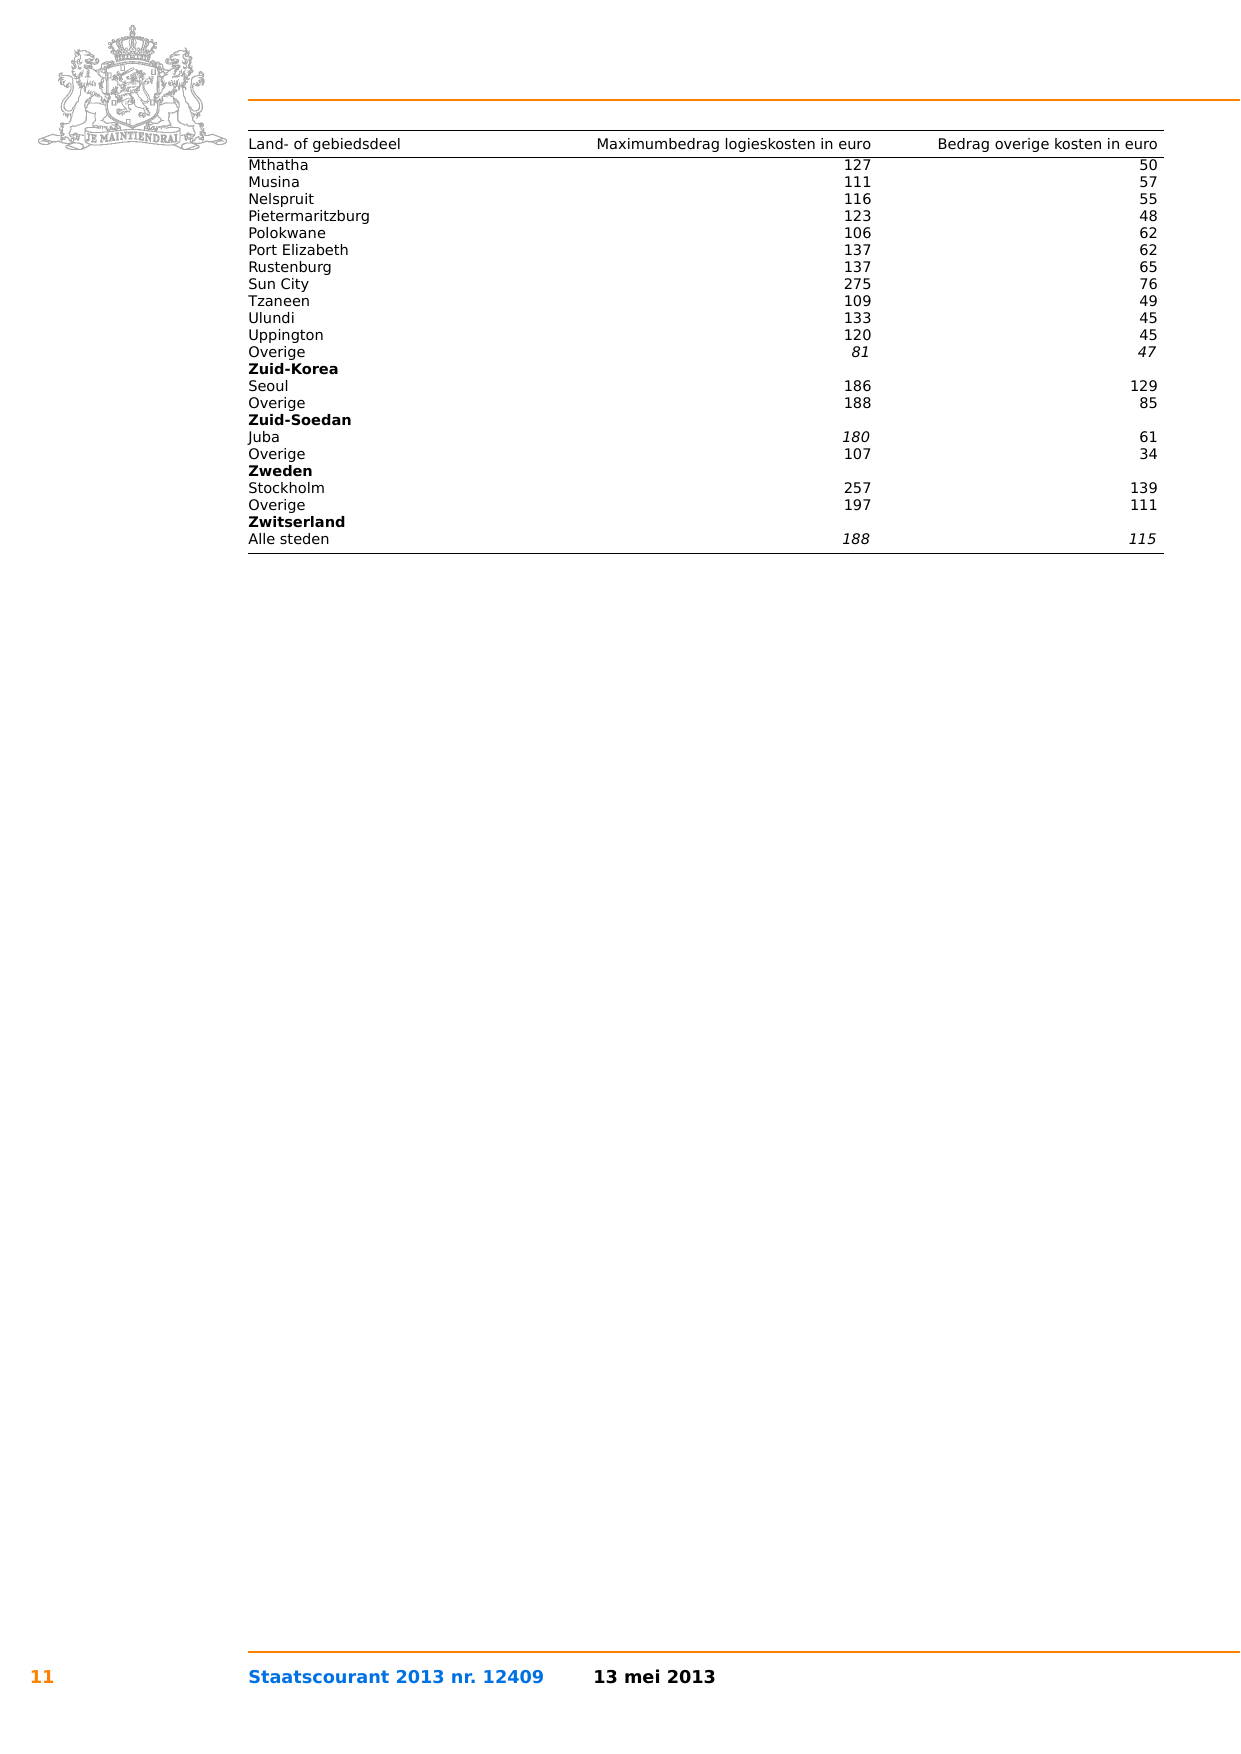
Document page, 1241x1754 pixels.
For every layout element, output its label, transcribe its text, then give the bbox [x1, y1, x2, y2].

table_cell 120 [538, 327, 877, 344]
table_cell 186 [538, 378, 877, 395]
table_cell Seoul [248, 378, 538, 395]
table_cell Port Elizabeth [248, 242, 538, 259]
table_cell 62 [877, 242, 1163, 259]
table_cell 45 [877, 310, 1163, 327]
table_cell Uppington [248, 327, 538, 344]
table_cell Overige [248, 497, 538, 514]
table_cell 257 [538, 480, 877, 497]
table_cell 106 [538, 225, 877, 242]
table_cell Nelspruit [248, 191, 538, 208]
table_header Land- of gebiedsdeel [248, 131, 538, 157]
table_cell 76 [877, 276, 1163, 293]
table_cell 57 [877, 174, 1163, 191]
table_cell 49 [877, 293, 1163, 310]
table_header Bedrag overige kosten in euro [877, 131, 1163, 157]
table_cell [538, 361, 877, 378]
table_cell [877, 514, 1163, 531]
table_cell [538, 463, 877, 480]
table_cell 127 [538, 158, 877, 174]
table_cell [538, 412, 877, 429]
table_cell Ulundi [248, 310, 538, 327]
table_cell 111 [538, 174, 877, 191]
table_cell Rustenburg [248, 259, 538, 276]
picture [38, 25, 227, 150]
table_cell 107 [538, 446, 877, 463]
table_cell 34 [877, 446, 1163, 463]
table_cell Sun City [248, 276, 538, 293]
table_cell 65 [877, 259, 1163, 276]
table_cell 62 [877, 225, 1163, 242]
table_cell Zuid-Korea [248, 361, 538, 378]
table_cell 137 [538, 259, 877, 276]
table_cell Overige [248, 344, 538, 361]
table_cell Musina [248, 174, 538, 191]
table_cell 109 [538, 293, 877, 310]
table_cell 81 [538, 344, 877, 361]
table_cell 47 [877, 344, 1163, 361]
table_cell Juba [248, 429, 538, 446]
table_cell 129 [877, 378, 1163, 395]
table_cell [877, 463, 1163, 480]
table_cell Tzaneen [248, 293, 538, 310]
table_cell 188 [538, 531, 877, 552]
table_cell Overige [248, 446, 538, 463]
table_cell Zweden [248, 463, 538, 480]
table_cell 275 [538, 276, 877, 293]
table_cell Polokwane [248, 225, 538, 242]
table_cell 115 [877, 531, 1163, 552]
table_cell 180 [538, 429, 877, 446]
table_cell 133 [538, 310, 877, 327]
table_cell 197 [538, 497, 877, 514]
table_cell 85 [877, 395, 1163, 412]
table_cell Stockholm [248, 480, 538, 497]
table_cell 50 [877, 158, 1163, 174]
table_cell Zwitserland [248, 514, 538, 531]
table_cell [877, 361, 1163, 378]
table_cell 61 [877, 429, 1163, 446]
table_header Maximumbedrag logieskosten in euro [538, 131, 877, 157]
table_cell 116 [538, 191, 877, 208]
table_cell 137 [538, 242, 877, 259]
table_cell 55 [877, 191, 1163, 208]
table_cell 123 [538, 208, 877, 225]
table_cell 111 [877, 497, 1163, 514]
table_cell 45 [877, 327, 1163, 344]
table_cell 48 [877, 208, 1163, 225]
table_cell Zuid-Soedan [248, 412, 538, 429]
table_cell Overige [248, 395, 538, 412]
table_cell Pietermaritzburg [248, 208, 538, 225]
table_cell 188 [538, 395, 877, 412]
table_cell [877, 412, 1163, 429]
table_cell [538, 514, 877, 531]
table_cell 139 [877, 480, 1163, 497]
table_cell Mthatha [248, 158, 538, 174]
table_cell Alle steden [248, 531, 538, 552]
